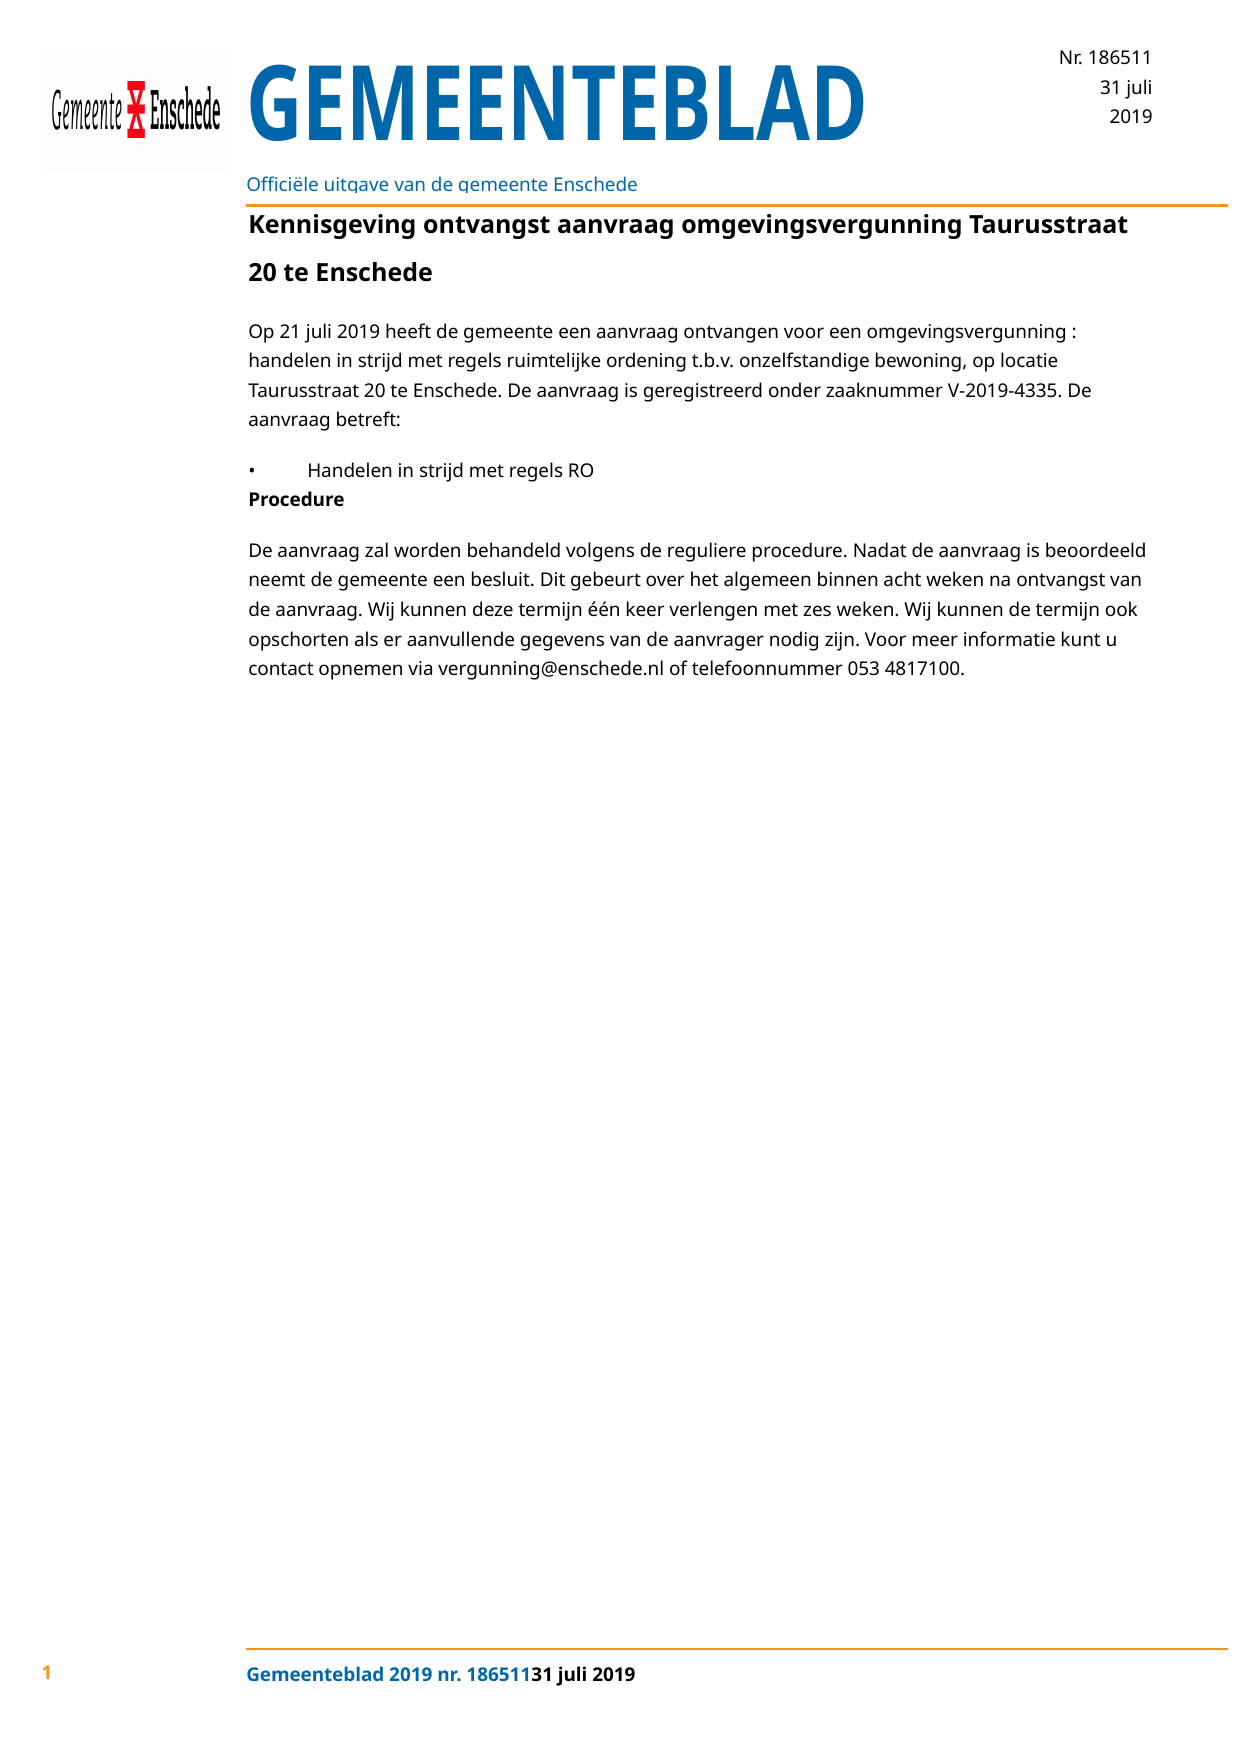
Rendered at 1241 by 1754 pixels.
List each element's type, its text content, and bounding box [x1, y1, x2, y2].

list Handelen in strijd met regels RO [248, 457, 1152, 483]
picture [41, 47, 231, 172]
text De aanvraag zal worden behandeld volgens de reguliere procedure. Nadat de aanvraag is beoordeeld neemt de gemeente een besluit. Dit gebeurt over het algemeen binnen acht weken na ontvangst van de aanvraag. Wij kunnen deze termijn één keer verlengen met zes weken. Wij kunnen de termijn ook opschorten als er aanvullende gegevens van de aanvrager nodig zijn. Voor meer informatie kunt u contact opnemen via vergunning@enschede.nl of telefoonnummer 053 4817100. [248, 537, 1152, 681]
text Procedure [248, 487, 1152, 512]
text Kennisgeving ontvangst aanvraag omgevingsvergunning Taurusstraat 20 te Enschede [248, 207, 1152, 288]
text Op 21 juli 2019 heeft de gemeente een aanvraag ontvangen voor een omgevingsvergunning : handelen in strijd met regels ruimtelijke ordening t.b.v. onzelfstandige bewoning, op locatie Taurusstraat 20 te Enschede. De aanvraag is geregistreerd onder zaaknummer V-2019-4335. De aanvraag betreft: [248, 318, 1152, 432]
